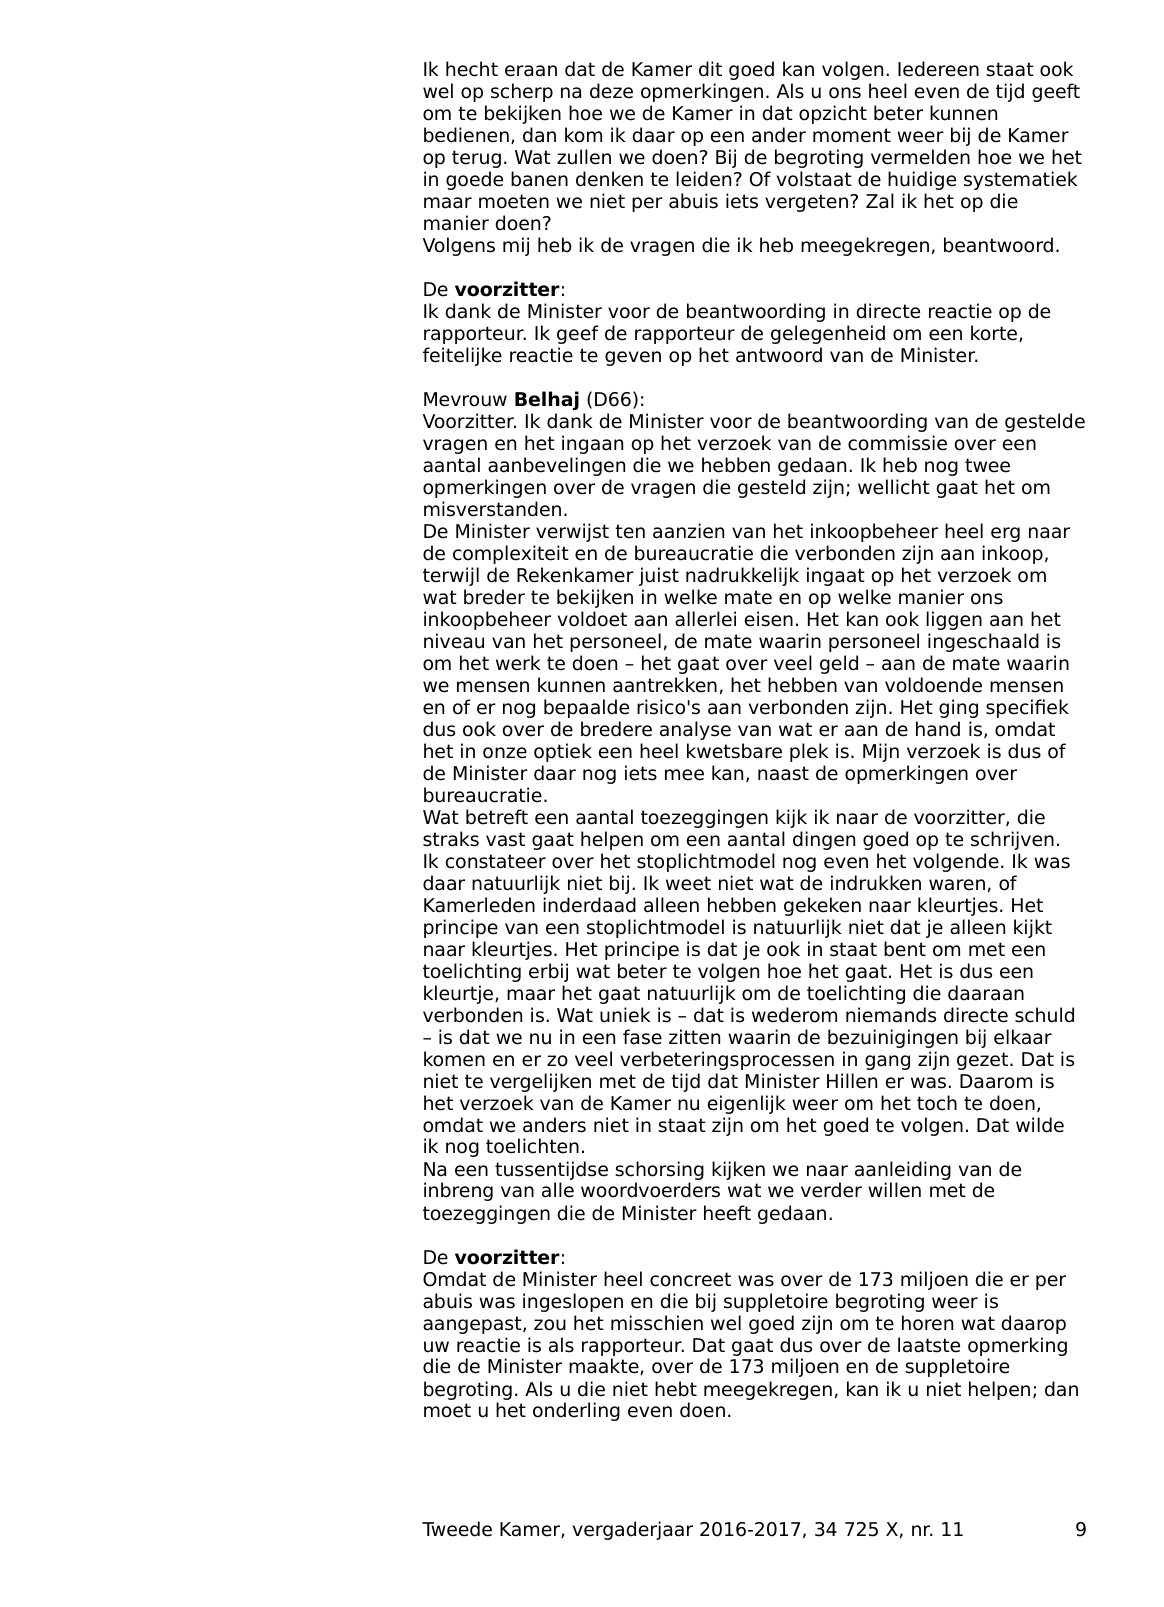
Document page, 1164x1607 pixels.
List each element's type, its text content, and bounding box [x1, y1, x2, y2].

text Ik dank de Minister voor de beantwoording in directe reactie op de rapporteur. Ik geef de rapporteur de gelegenheid om een korte, feitelijke reactie te geven op het antwoord van de Minister. [422, 301, 1087, 367]
text De voorzitter: [422, 279, 1087, 301]
text Voorzitter. Ik dank de Minister voor de beantwoording van de gestelde vragen en het ingaan op het verzoek van de commissie over een aantal aanbevelingen die we hebben gedaan. Ik heb nog twee opmerkingen over de vragen die gesteld zijn; wellicht gaat het om misverstanden. [422, 411, 1087, 521]
text Mevrouw Belhaj (D66): [422, 389, 1087, 411]
text De voorzitter: [422, 1247, 1087, 1268]
text Omdat de Minister heel concreet was over de 173 miljoen die er per abuis was ingeslopen en die bij suppletoire begroting weer is aangepast, zou het misschien wel goed zijn om te horen wat daarop uw reactie is als rapporteur. Dat gaat dus over de laatste opmerking die de Minister maakte, over de 173 miljoen en de suppletoire begroting. Als u die niet hebt meegekregen, kan ik u niet helpen; dan moet u het onderling even doen. [422, 1268, 1087, 1422]
text Ik constateer over het stoplichtmodel nog even het volgende. Ik was daar natuurlijk niet bij. Ik weet niet wat de indrukken waren, of Kamerleden inderdaad alleen hebben gekeken naar kleurtjes. Het principe van een stoplichtmodel is natuurlijk niet dat je alleen kijkt naar kleurtjes. Het principe is dat je ook in staat bent om met een toelichting erbij wat beter te volgen hoe het gaat. Het is dus een kleurtje, maar het gaat natuurlijk om de toelichting die daaraan verbonden is. Wat uniek is – dat is wederom niemands directe schuld – is dat we nu in een fase zitten waarin de bezuinigingen bij elkaar komen en er zo veel verbeteringsprocessen in gang zijn gezet. Dat is niet te vergelijken met de tijd dat Minister Hillen er was. Daarom is het verzoek van de Kamer nu eigenlijk weer om het toch te doen, omdat we anders niet in staat zijn om het goed te volgen. Dat wilde ik nog toelichten. [422, 851, 1087, 1158]
text Ik hecht eraan dat de Kamer dit goed kan volgen. Iedereen staat ook wel op scherp na deze opmerkingen. Als u ons heel even de tijd geeft om te bekijken hoe we de Kamer in dat opzicht beter kunnen bedienen, dan kom ik daar op een ander moment weer bij de Kamer op terug. Wat zullen we doen? Bij de begroting vermelden hoe we het in goede banen denken te leiden? Of volstaat de huidige systematiek maar moeten we niet per abuis iets vergeten? Zal ik het op die manier doen? [422, 59, 1087, 235]
text Volgens mij heb ik de vragen die ik heb meegekregen, beantwoord. [422, 235, 1087, 257]
text De Minister verwijst ten aanzien van het inkoopbeheer heel erg naar de complexiteit en de bureaucratie die verbonden zijn aan inkoop, terwijl de Rekenkamer juist nadrukkelijk ingaat op het verzoek om wat breder te bekijken in welke mate en op welke manier ons inkoopbeheer voldoet aan allerlei eisen. Het kan ook liggen aan het niveau van het personeel, de mate waarin personeel ingeschaald is om het werk te doen – het gaat over veel geld – aan de mate waarin we mensen kunnen aantrekken, het hebben van voldoende mensen en of er nog bepaalde risico's aan verbonden zijn. Het ging specifiek dus ook over de bredere analyse van wat er aan de hand is, omdat het in onze optiek een heel kwetsbare plek is. Mijn verzoek is dus of de Minister daar nog iets mee kan, naast de opmerkingen over bureaucratie. [422, 521, 1087, 807]
text Wat betreft een aantal toezeggingen kijk ik naar de voorzitter, die straks vast gaat helpen om een aantal dingen goed op te schrijven. [422, 807, 1087, 851]
text Na een tussentijdse schorsing kijken we naar aanleiding van de inbreng van alle woordvoerders wat we verder willen met de toezeggingen die de Minister heeft gedaan. [422, 1158, 1087, 1224]
